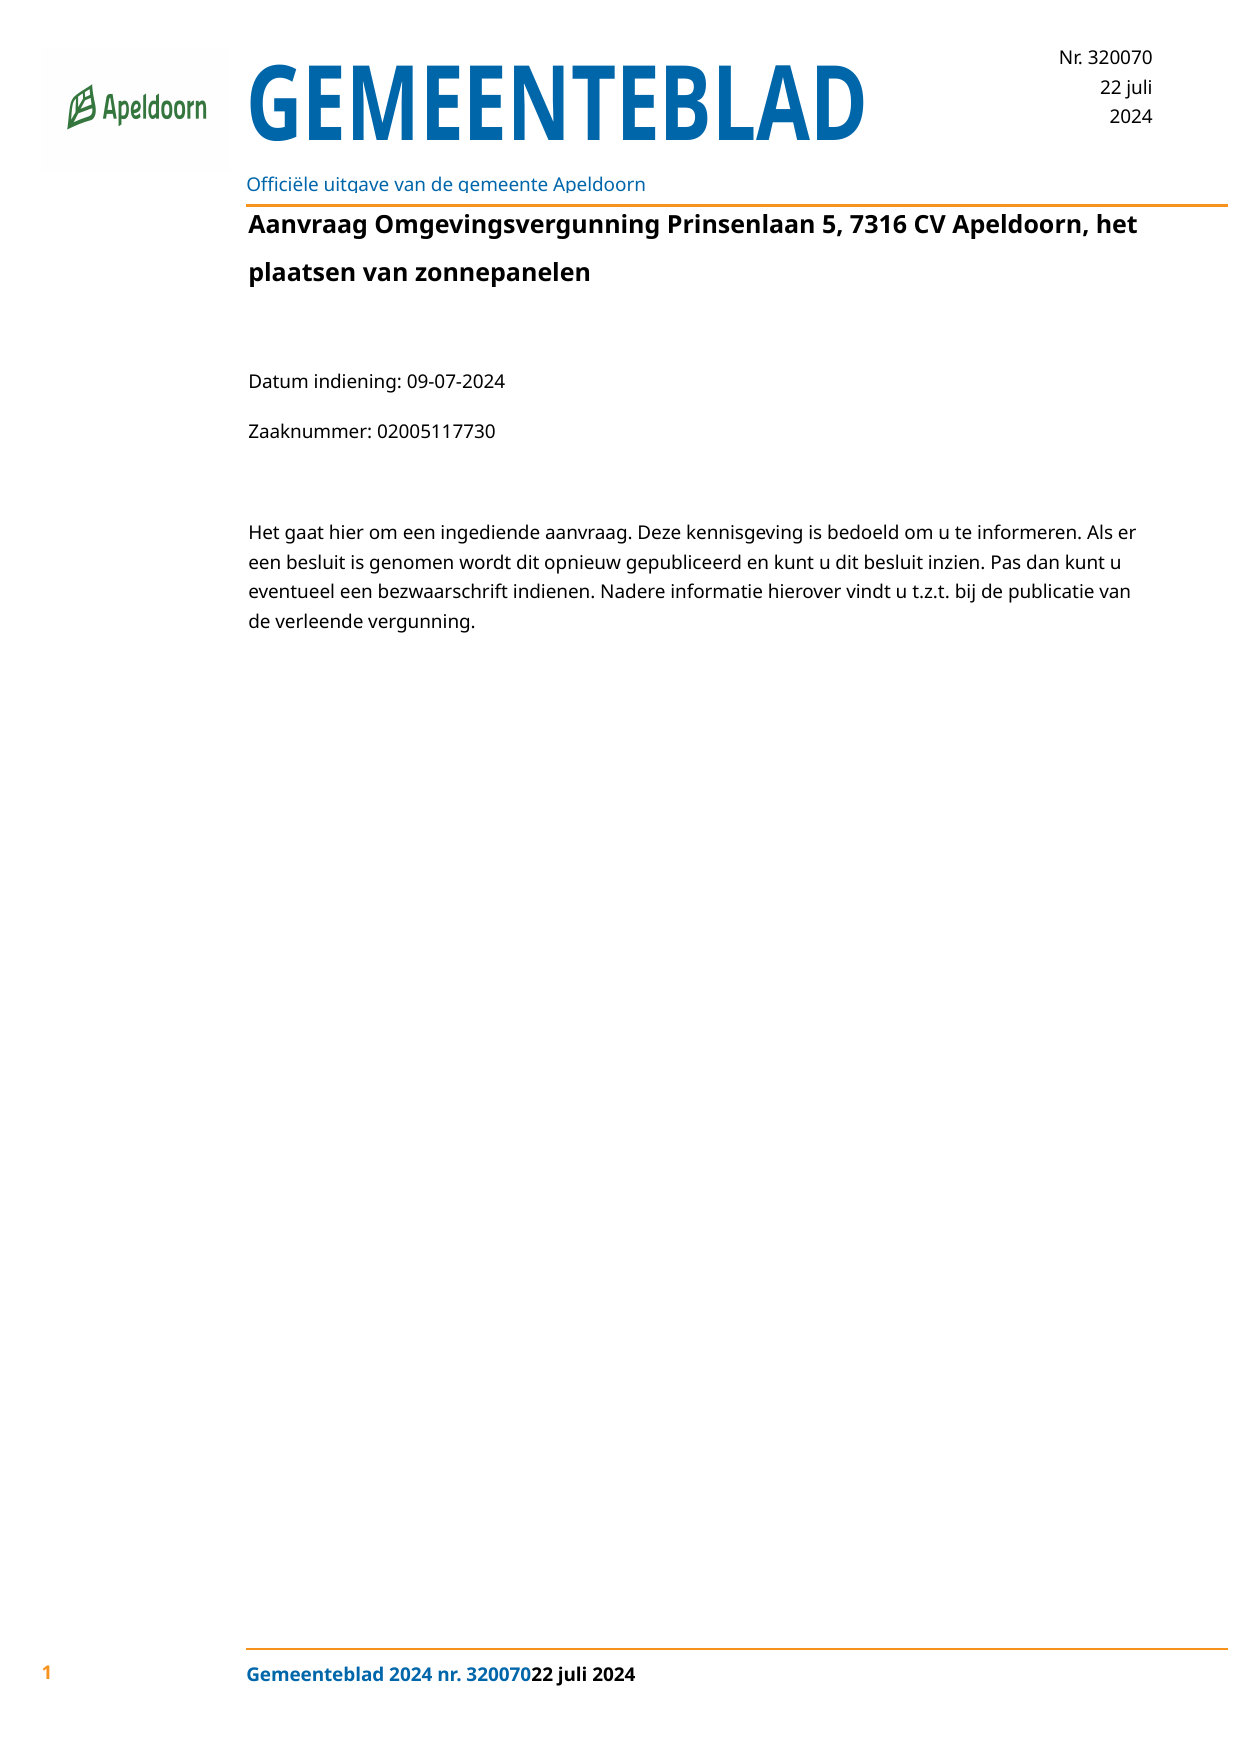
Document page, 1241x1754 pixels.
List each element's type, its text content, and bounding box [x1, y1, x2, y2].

picture [41, 47, 231, 172]
text Het gaat hier om een ingediende aanvraag. Deze kennisgeving is bedoeld om u te informeren. Als er een besluit is genomen wordt dit opnieuw gepubliceerd en kunt u dit besluit inzien. Pas dan kunt u eventueel een bezwaarschrift indienen. Nadere informatie hierover vindt u t.z.t. bij de publicatie van de verleende vergunning. [248, 519, 1152, 634]
text Aanvraag Omgevingsvergunning Prinsenlaan 5, 7316 CV Apeldoorn, het plaatsen van zonnepanelen [248, 207, 1152, 288]
text Zaaknummer: 02005117730 [248, 419, 1152, 444]
text Datum indiening: 09-07-2024 [248, 368, 1152, 394]
